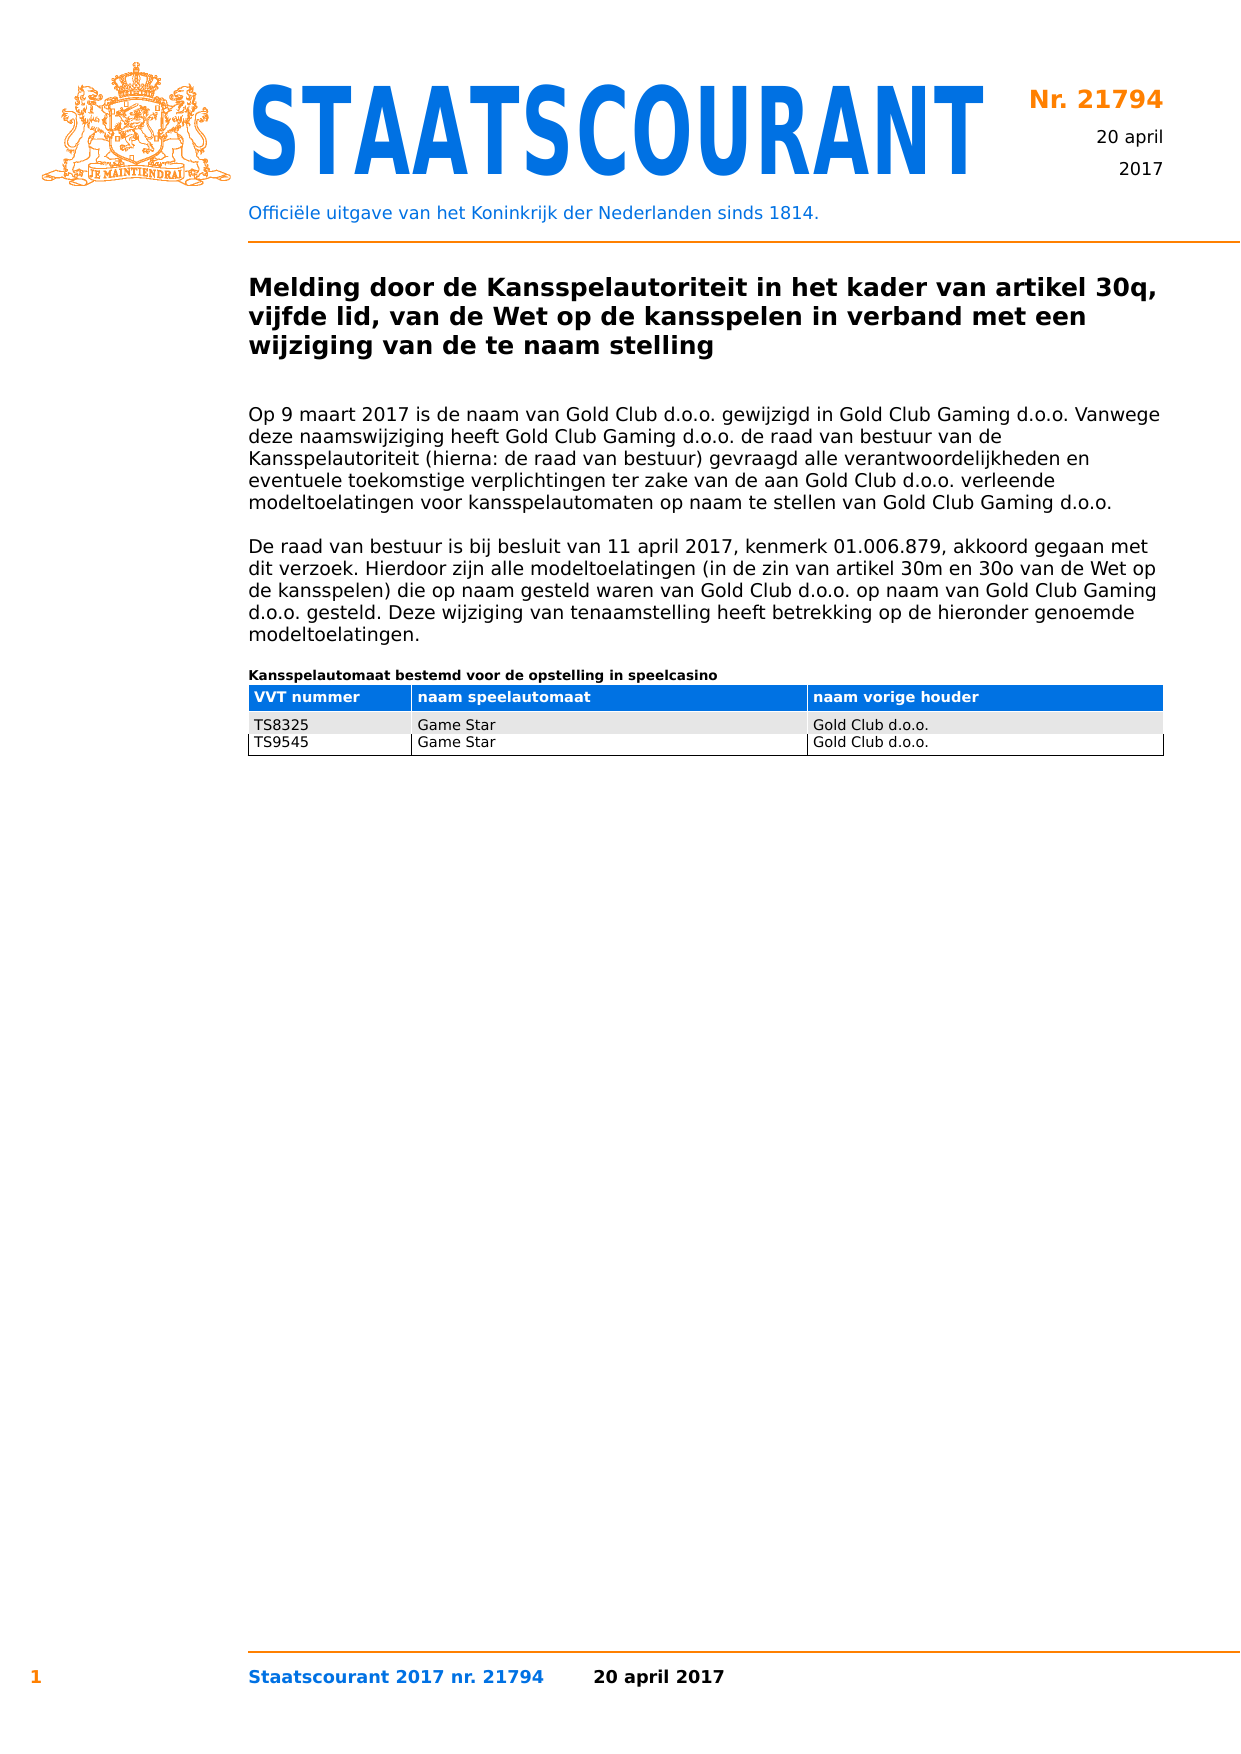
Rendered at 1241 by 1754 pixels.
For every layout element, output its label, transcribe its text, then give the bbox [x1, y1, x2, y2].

subtitle Melding door de Kansspelautoriteit in het kader van artikel 30q, vijfde lid, van de Wet op de kansspelen in verband met een wijziging van de te naam stelling [248, 273, 1163, 361]
table_cell Gold Club d.o.o. [808, 712, 1163, 734]
table_cell 2017 [998, 153, 1240, 203]
table_cell naam vorige houder [808, 685, 1163, 711]
table_header [25, 62, 248, 241]
table_cell Officiële uitgave van het Koninkrijk der Nederlanden sinds 1814. [248, 203, 1240, 241]
table_cell 20 april [998, 121, 1240, 153]
text Op 9 maart 2017 is de naam van Gold Club d.o.o. gewijzigd in Gold Club Gaming d.o.o. Vanwege deze naamswijziging heeft Gold Club Gaming d.o.o. de raad van bestuur van de Kansspelautoriteit (hierna: de raad van bestuur) gevraagd alle verantwoordelijkheden en eventuele toekomstige verplichtingen ter zake van de aan Gold Club d.o.o. verleende modeltoelatingen voor kansspelautomaten op naam te stellen van Gold Club Gaming d.o.o. [248, 404, 1163, 514]
table_cell Gold Club d.o.o. [808, 734, 1163, 755]
picture [41, 62, 231, 186]
text De raad van bestuur is bij besluit van 11 april 2017, kenmerk 01.006.879, akkoord gegaan met dit verzoek. Hierdoor zijn alle modeltoelatingen (in de zin van artikel 30m en 30o van de Wet op de kansspelen) die op naam gesteld waren van Gold Club d.o.o. op naam van Gold Club Gaming d.o.o. gesteld. Deze wijziging van tenaamstelling heeft betrekking op de hieronder genoemde modeltoelatingen. [248, 536, 1163, 646]
table_cell TS9545 [249, 734, 411, 755]
table_header Kansspelautomaat bestemd voor de opstelling in speelcasino [248, 668, 1163, 683]
table_cell Game Star [412, 734, 807, 755]
table_cell TS8325 [249, 712, 411, 734]
table_header Nr. 21794 [998, 62, 1240, 121]
table_cell Game Star [412, 712, 807, 734]
table_header STAATSCOURANT [248, 62, 998, 203]
table_cell naam speelautomaat [412, 685, 807, 711]
table_cell VVT nummer [249, 685, 411, 711]
